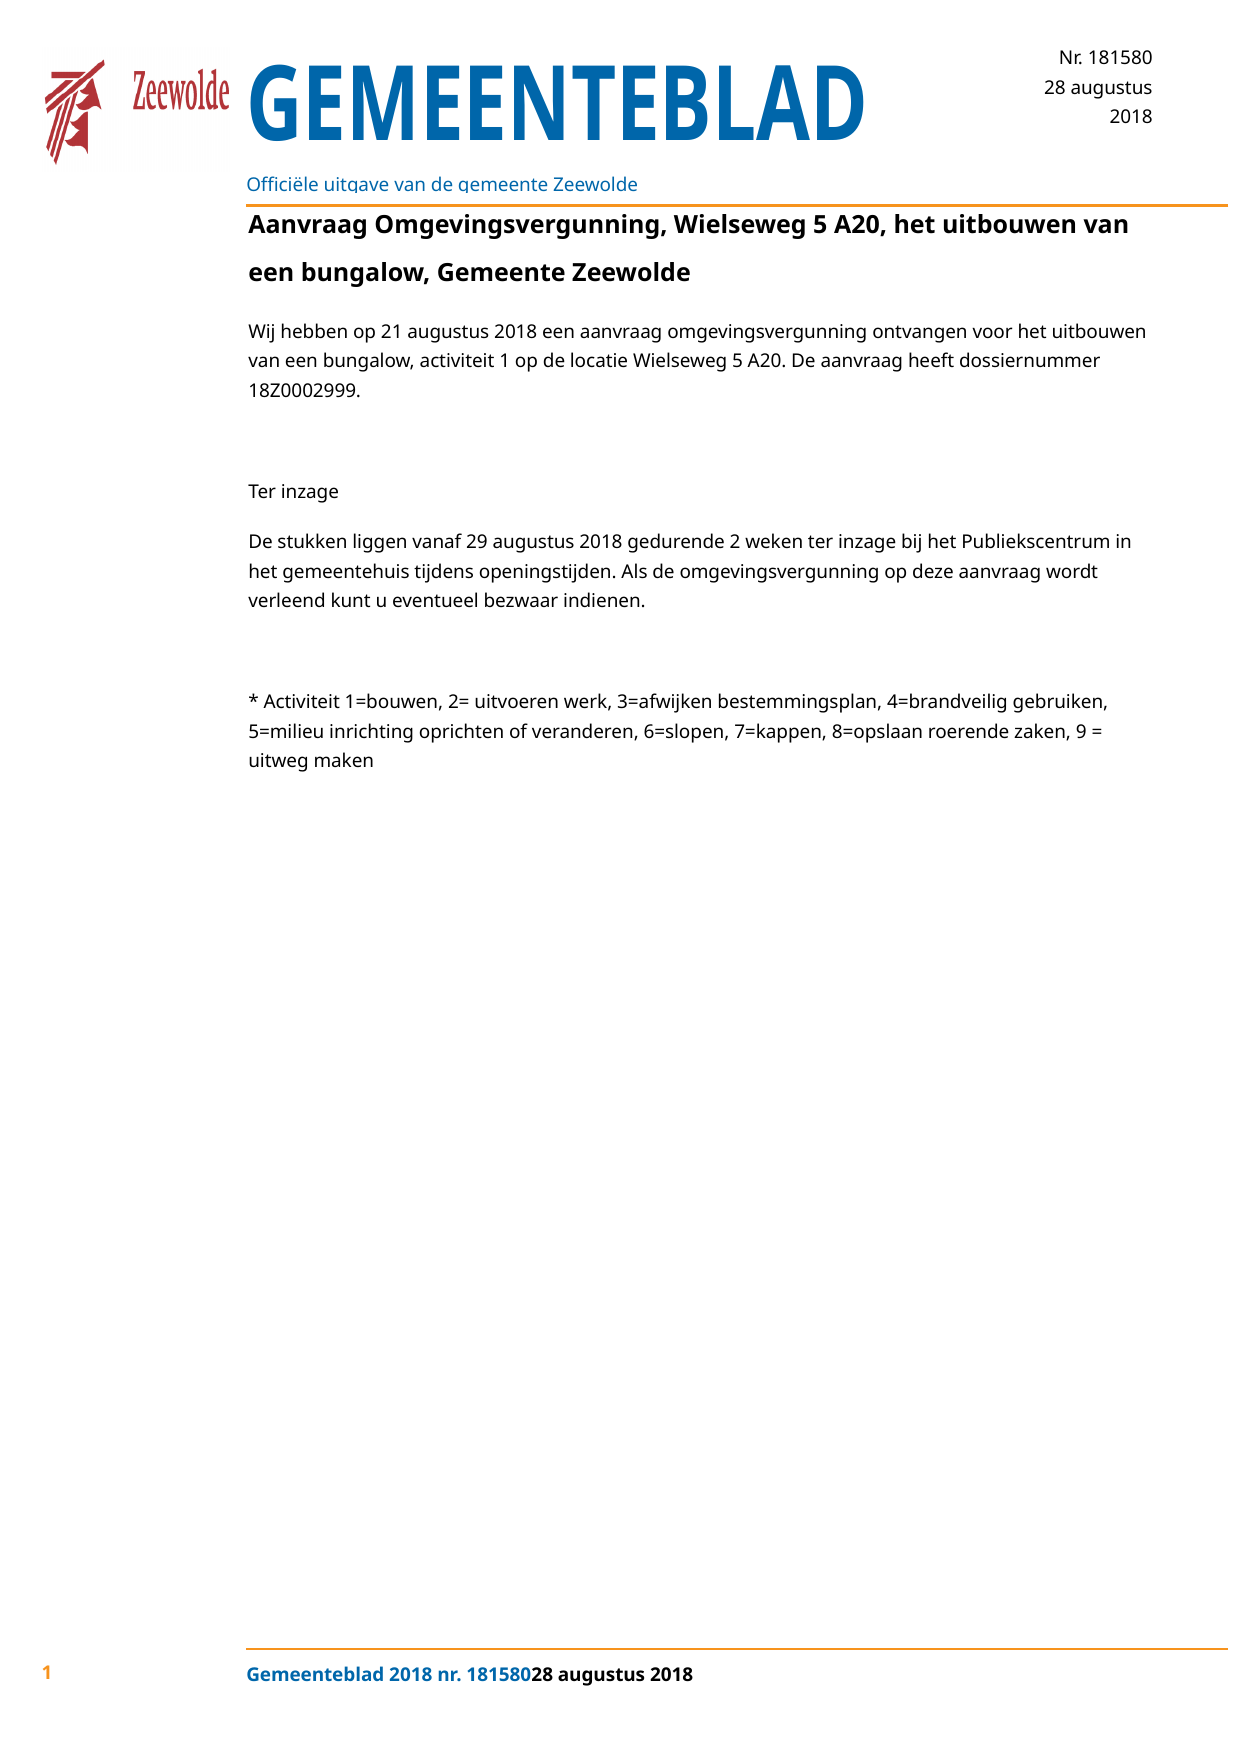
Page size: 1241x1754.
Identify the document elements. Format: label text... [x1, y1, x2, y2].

text * Activiteit 1=bouwen, 2= uitvoeren werk, 3=afwijken bestemmingsplan, 4=brandveilig gebruiken, 5=milieu inrichting oprichten of veranderen, 6=slopen, 7=kappen, 8=opslaan roerende zaken, 9 = uitweg maken [248, 688, 1152, 773]
text Aanvraag Omgevingsvergunning, Wielseweg 5 A20, het uitbouwen van een bungalow, Gemeente Zeewolde [248, 207, 1152, 288]
text Wij hebben op 21 augustus 2018 een aanvraag omgevingsvergunning ontvangen voor het uitbouwen van een bungalow, activiteit 1 op de locatie Wielseweg 5 A20. De aanvraag heeft dossiernummer 18Z0002999. [248, 318, 1152, 403]
text De stukken liggen vanaf 29 augustus 2018 gedurende 2 weken ter inzage bij het Publiekscentrum in het gemeentehuis tijdens openingstijden. Als de omgevingsvergunning op deze aanvraag wordt verleend kunt u eventueel bezwaar indienen. [248, 528, 1152, 613]
picture [41, 47, 231, 172]
text Ter inzage [248, 478, 1152, 504]
